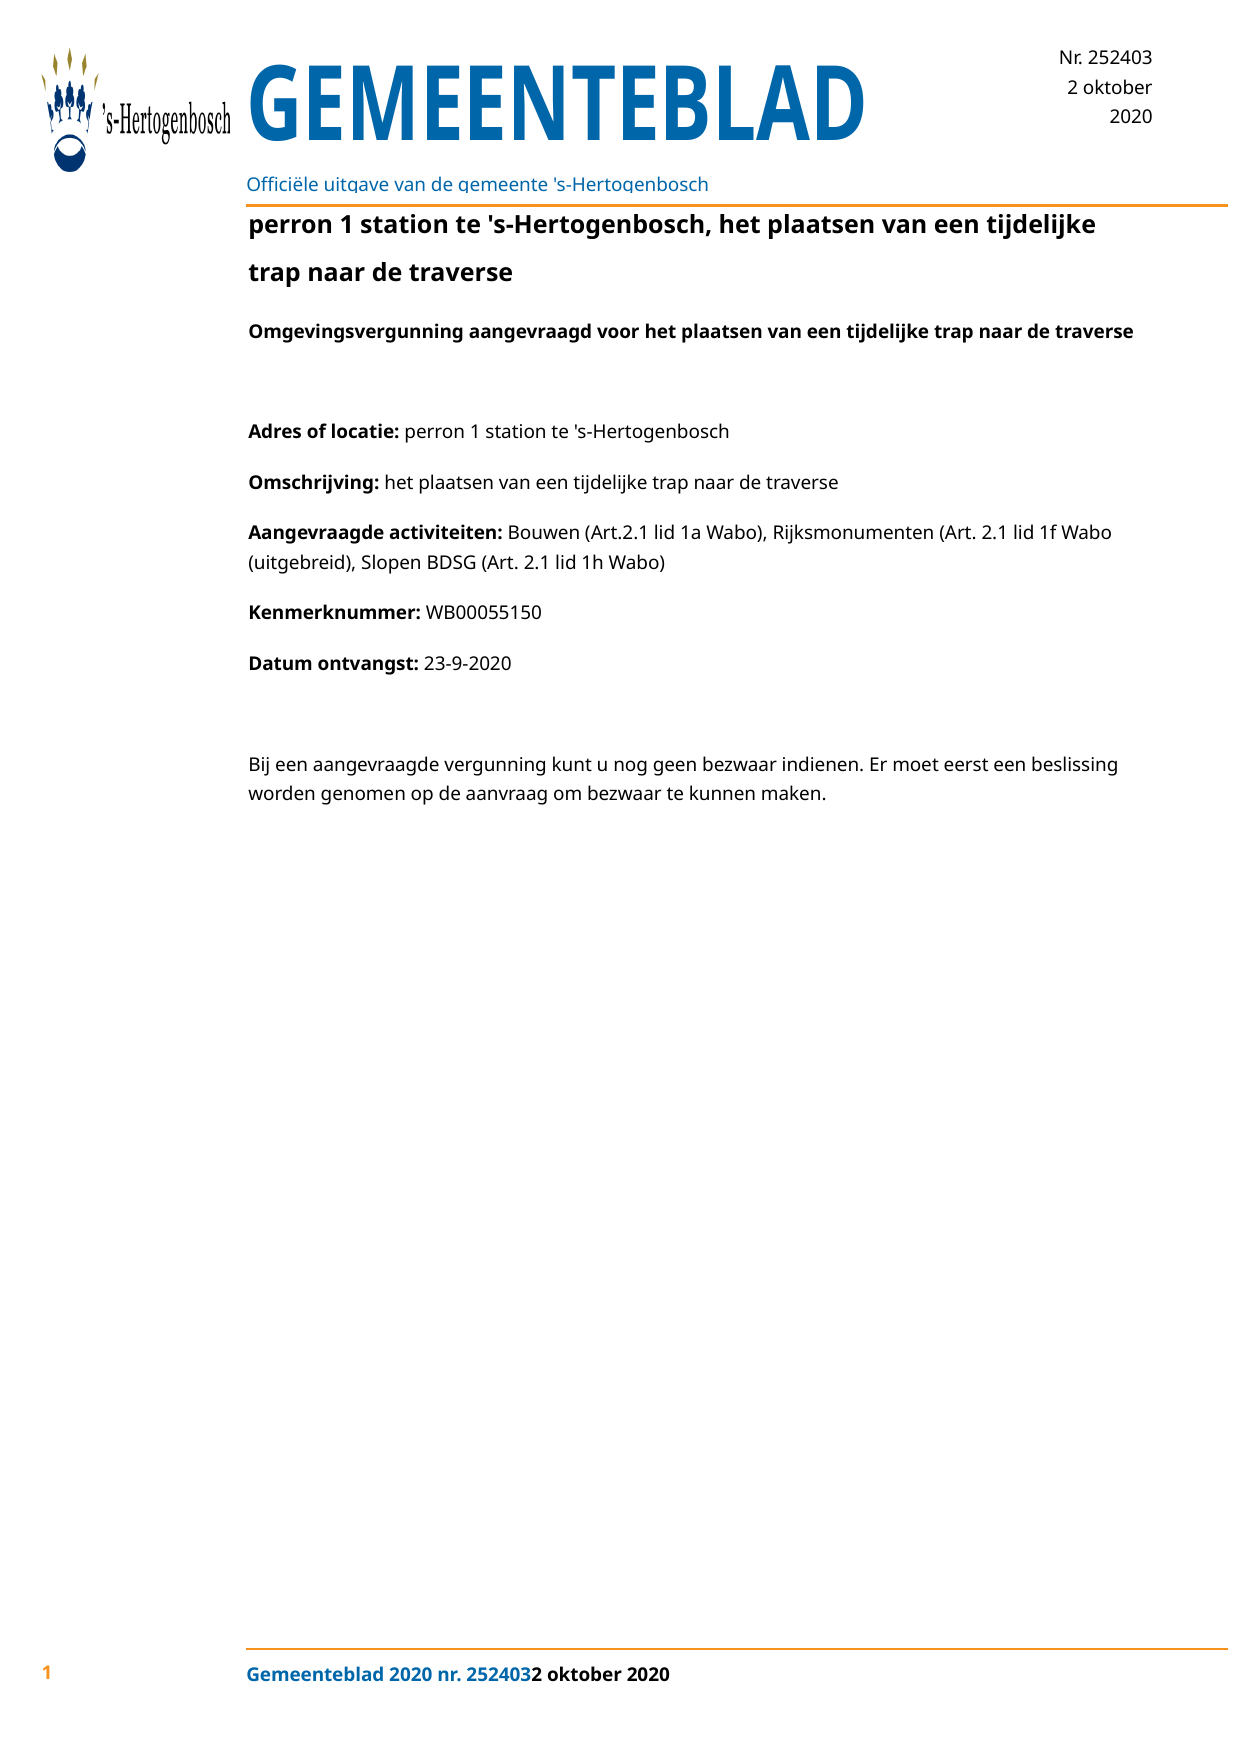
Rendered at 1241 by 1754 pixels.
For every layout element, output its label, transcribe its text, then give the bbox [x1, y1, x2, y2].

text Adres of locatie: perron 1 station te 's-Hertogenbosch [248, 419, 1152, 444]
text Omschrijving: het plaatsen van een tijdelijke trap naar de traverse [248, 469, 1152, 495]
text Omgevingsvergunning aangevraagd voor het plaatsen van een tijdelijke trap naar de traverse [248, 318, 1152, 344]
picture [41, 47, 231, 172]
text Datum ontvangst: 23-9-2020 [248, 650, 1152, 676]
text Kenmerknummer: WB00055150 [248, 599, 1152, 625]
text Aangevraagde activiteiten: Bouwen (Art.2.1 lid 1a Wabo), Rijksmonumenten (Art. 2.1 lid 1f Wabo (uitgebreid), Slopen BDSG (Art. 2.1 lid 1h Wabo) [248, 519, 1152, 575]
text perron 1 station te 's-Hertogenbosch, het plaatsen van een tijdelijke trap naar de traverse [248, 207, 1152, 288]
text Bij een aangevraagde vergunning kunt u nog geen bezwaar indienen. Er moet eerst een beslissing worden genomen op de aanvraag om bezwaar te kunnen maken. [248, 751, 1152, 806]
